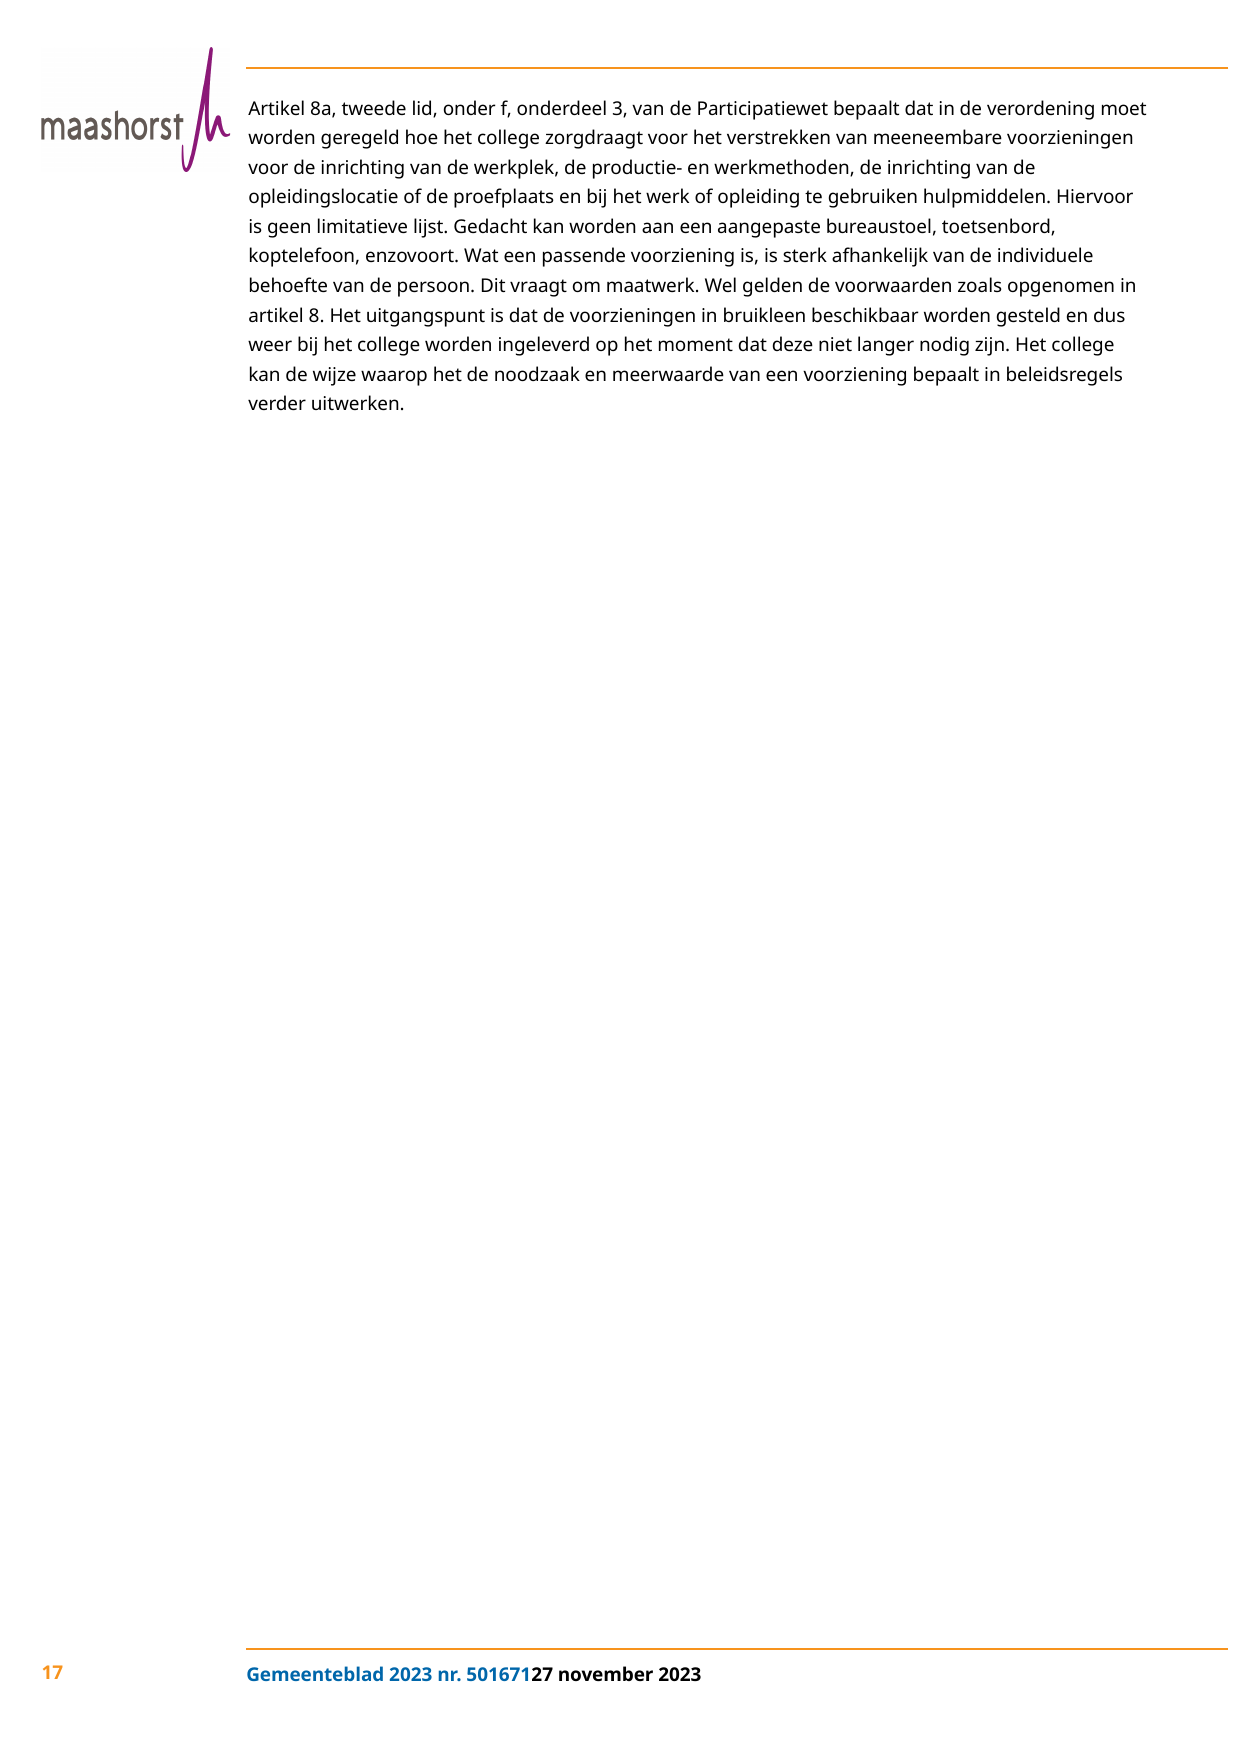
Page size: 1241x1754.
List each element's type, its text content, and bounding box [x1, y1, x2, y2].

picture [41, 47, 231, 172]
text Artikel 8a, tweede lid, onder f, onderdeel 3, van de Participatiewet bepaalt dat in de verordening moet worden geregeld hoe het college zorgdraagt voor het verstrekken van meeneembare voorzieningen voor de inrichting van de werkplek, de productie- en werkmethoden, de inrichting van de opleidingslocatie of de proefplaats en bij het werk of opleiding te gebruiken hulpmiddelen. Hiervoor is geen limitatieve lijst. Gedacht kan worden aan een aangepaste bureaustoel, toetsenbord, koptelefoon, enzovoort. Wat een passende voorziening is, is sterk afhankelijk van de individuele behoefte van de persoon. Dit vraagt om maatwerk. Wel gelden de voorwaarden zoals opgenomen in artikel 8. Het uitgangspunt is dat de voorzieningen in bruikleen beschikbaar worden gesteld en dus weer bij het college worden ingeleverd op het moment dat deze niet langer nodig zijn. Het college kan de wijze waarop het de noodzaak en meerwaarde van een voorziening bepaalt in beleidsregels verder uitwerken. [248, 95, 1152, 416]
